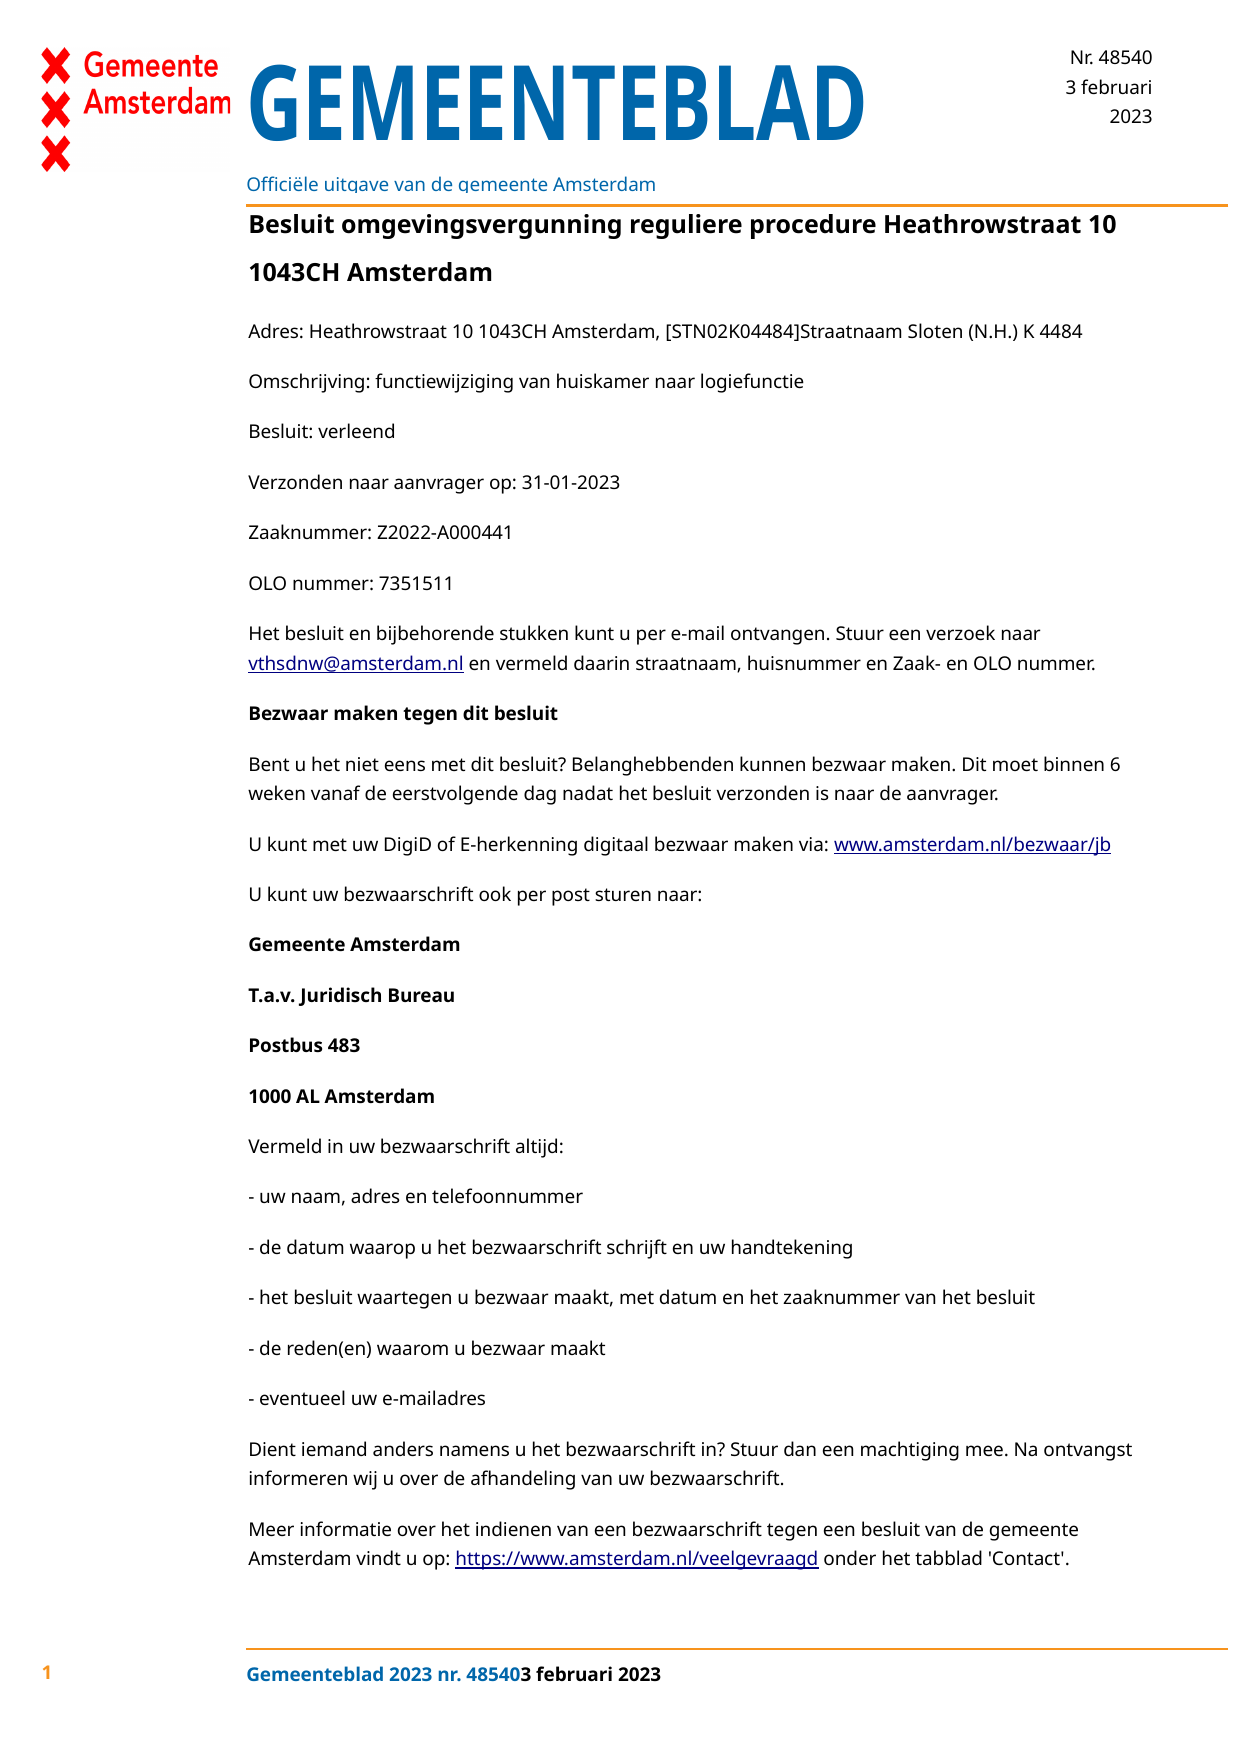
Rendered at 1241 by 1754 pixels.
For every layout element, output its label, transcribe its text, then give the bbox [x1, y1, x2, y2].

text Meer informatie over het indienen van een bezwaarschrift tegen een besluit van de gemeente Amsterdam vindt u op: https://www.amsterdam.nl/veelgevraagd onder het tabblad 'Contact'. [248, 1516, 1152, 1571]
text Bezwaar maken tegen dit besluit [248, 700, 1152, 726]
text Bent u het niet eens met dit besluit? Belanghebbenden kunnen bezwaar maken. Dit moet binnen 6 weken vanaf de eerstvolgende dag nadat het besluit verzonden is naar de aanvrager. [248, 751, 1152, 806]
text 1000 AL Amsterdam [248, 1083, 1152, 1109]
text Omschrijving: functiewijziging van huiskamer naar logiefunctie [248, 368, 1152, 394]
text Verzonden naar aanvrager op: 31-01-2023 [248, 469, 1152, 495]
text U kunt met uw DigiD of E-herkenning digitaal bezwaar maken via: www.amsterdam.nl/bezwaar/jb [248, 831, 1152, 857]
text Dient iemand anders namens u het bezwaarschrift in? Stuur dan een machtiging mee. Na ontvangst informeren wij u over de afhandeling van uw bezwaarschrift. [248, 1436, 1152, 1491]
text Postbus 483 [248, 1032, 1152, 1058]
text Zaaknummer: Z2022-A000441 [248, 519, 1152, 545]
text U kunt uw bezwaarschrift ook per post sturen naar: [248, 881, 1152, 907]
text Besluit: verleend [248, 419, 1152, 444]
text Gemeente Amsterdam [248, 932, 1152, 957]
text - het besluit waartegen u bezwaar maakt, met datum en het zaaknummer van het besluit [248, 1284, 1152, 1310]
text Vermeld in uw bezwaarschrift altijd: [248, 1133, 1152, 1159]
text Besluit omgevingsvergunning reguliere procedure Heathrowstraat 10 1043CH Amsterdam [248, 207, 1152, 288]
text - de datum waarop u het bezwaarschrift schrijft en uw handtekening [248, 1234, 1152, 1260]
text - eventueel uw e-mailadres [248, 1385, 1152, 1411]
text - uw naam, adres en telefoonnummer [248, 1184, 1152, 1209]
text - de reden(en) waarom u bezwaar maakt [248, 1335, 1152, 1361]
text Adres: Heathrowstraat 10 1043CH Amsterdam, [STN02K04484]Straatnaam Sloten (N.H.) K 4484 [248, 318, 1152, 344]
text Het besluit en bijbehorende stukken kunt u per e-mail ontvangen. Stuur een verzoek naar vthsdnw@amsterdam.nl en vermeld daarin straatnaam, huisnummer en Zaak- en OLO nummer. [248, 620, 1152, 676]
picture [41, 47, 231, 172]
text OLO nummer: 7351511 [248, 570, 1152, 596]
text T.a.v. Juridisch Bureau [248, 982, 1152, 1008]
